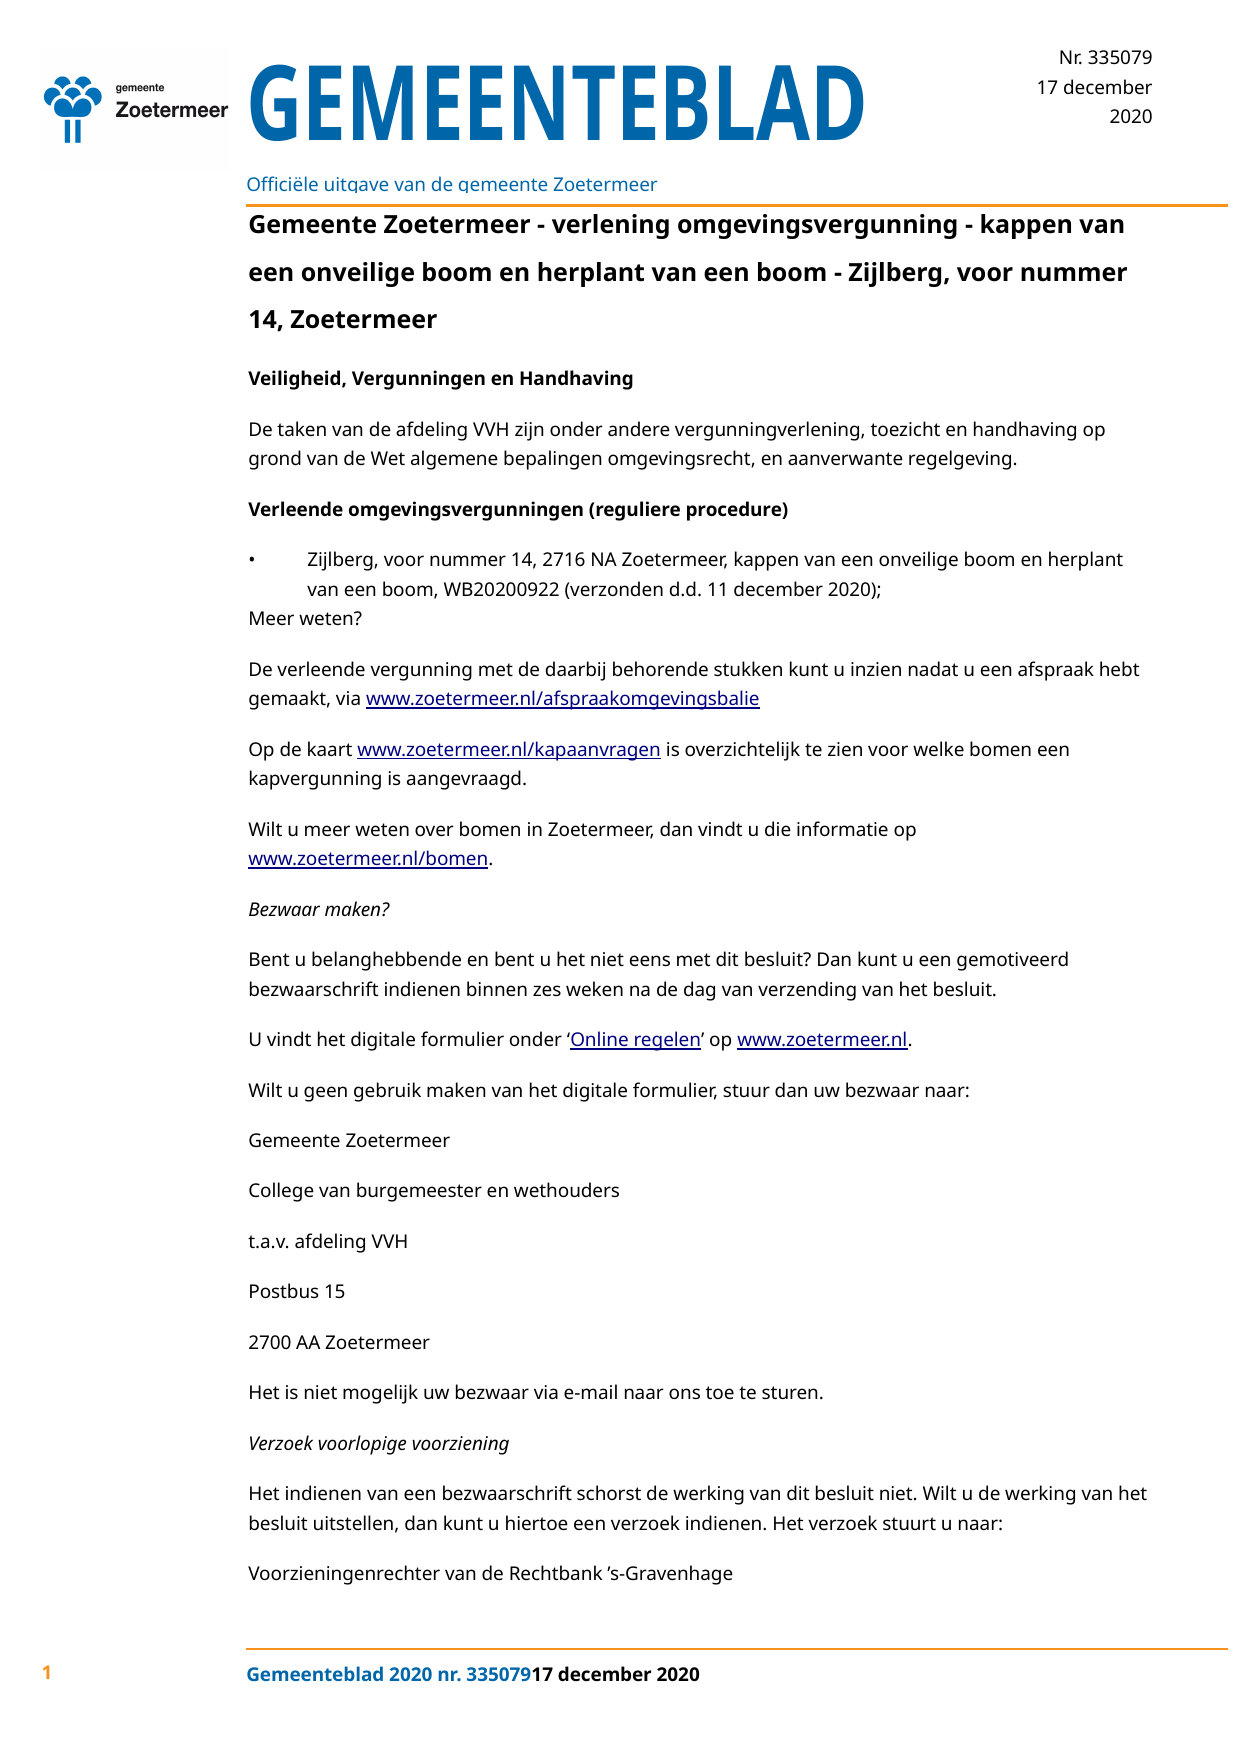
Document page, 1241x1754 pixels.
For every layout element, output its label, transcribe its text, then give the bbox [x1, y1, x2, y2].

text Verzoek voorlopige voorziening [248, 1430, 1152, 1455]
text Verleende omgevingsvergunningen (reguliere procedure) [248, 496, 1152, 522]
text 2700 AA Zoetermeer [248, 1329, 1152, 1354]
text Wilt u geen gebruik maken van het digitale formulier, stuur dan uw bezwaar naar: [248, 1077, 1152, 1102]
text Voorzieningenrechter van de Rechtbank ’s-Gravenhage [248, 1560, 1152, 1586]
text Op de kaart www.zoetermeer.nl/kapaanvragen is overzichtelijk te zien voor welke bomen een kapvergunning is aangevraagd. [248, 736, 1152, 791]
text Het indienen van een bezwaarschrift schorst de werking van dit besluit niet. Wilt u de werking van het besluit uitstellen, dan kunt u hiertoe een verzoek indienen. Het verzoek stuurt u naar: [248, 1480, 1152, 1535]
text College van burgemeester en wethouders [248, 1178, 1152, 1203]
text Wilt u meer weten over bomen in Zoetermeer, dan vindt u die informatie op www.zoetermeer.nl/bomen. [248, 816, 1152, 871]
picture [41, 47, 231, 172]
text t.a.v. afdeling VVH [248, 1228, 1152, 1254]
text Bent u belanghebbende en bent u het niet eens met dit besluit? Dan kunt u een gemotiveerd bezwaarschrift indienen binnen zes weken na de dag van verzending van het besluit. [248, 946, 1152, 1002]
list Zijlberg, voor nummer 14, 2716 NA Zoetermeer, kappen van een onveilige boom en herplant van een boom, WB20200922 (verzonden d.d. 11 december 2020); [248, 546, 1152, 602]
text De taken van de afdeling VVH zijn onder andere vergunningverlening, toezicht en handhaving op grond van de Wet algemene bepalingen omgevingsrecht, en aanverwante regelgeving. [248, 416, 1152, 471]
text U vindt het digitale formulier onder ‘Online regelen’ op www.zoetermeer.nl. [248, 1026, 1152, 1052]
text Bezwaar maken? [248, 896, 1152, 922]
text Veiligheid, Vergunningen en Handhaving [248, 366, 1152, 391]
text Het is niet mogelijk uw bezwaar via e-mail naar ons toe te sturen. [248, 1379, 1152, 1405]
text De verleende vergunning met de daarbij behorende stukken kunt u inzien nadat u een afspraak hebt gemaakt, via www.zoetermeer.nl/afspraakomgevingsbalie [248, 656, 1152, 711]
text Meer weten? [248, 606, 1152, 631]
text Gemeente Zoetermeer [248, 1127, 1152, 1153]
text Postbus 15 [248, 1278, 1152, 1304]
text Gemeente Zoetermeer - verlening omgevingsvergunning - kappen van een onveilige boom en herplant van een boom - Zijlberg, voor nummer 14, Zoetermeer [248, 207, 1152, 336]
